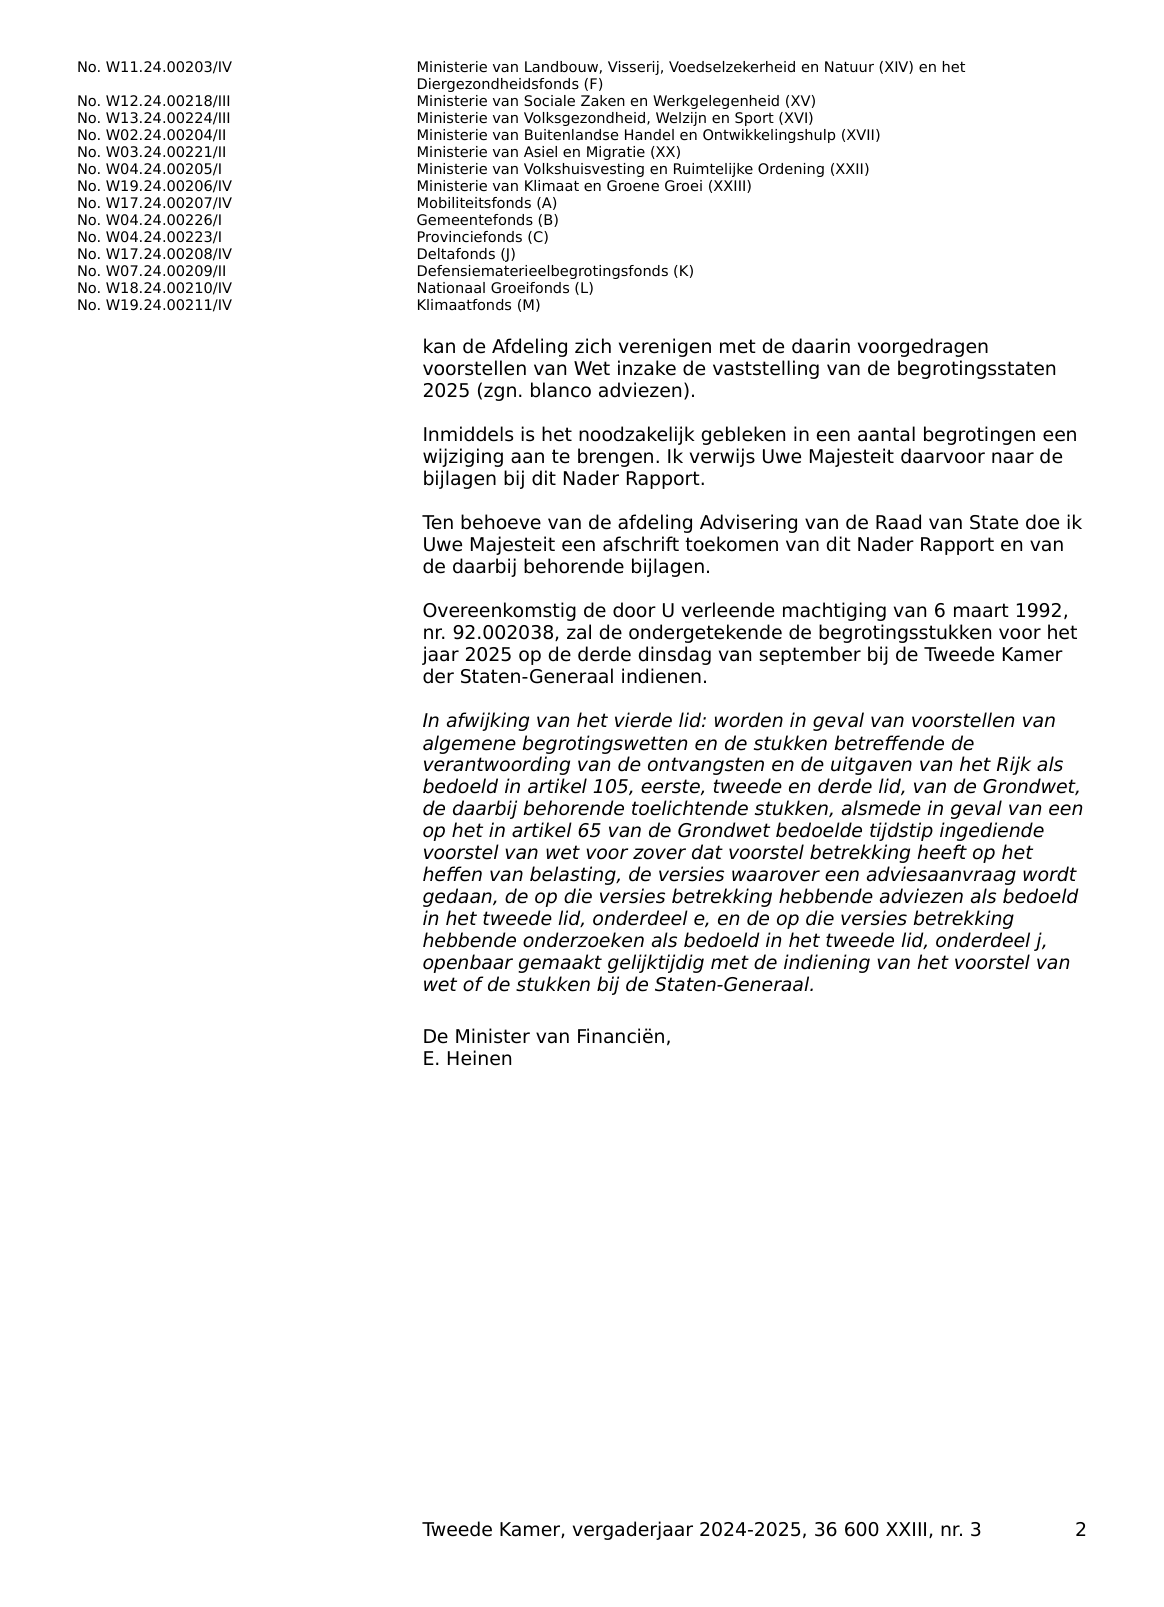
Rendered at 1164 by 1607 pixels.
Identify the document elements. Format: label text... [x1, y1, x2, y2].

table_cell No. W04.24.00223/I [77, 229, 410, 246]
table_cell Provinciefonds (C) [410, 229, 1087, 246]
table_cell Ministerie van Asiel en Migratie (XX) [410, 144, 1087, 161]
text In afwijking van het vierde lid: worden in geval van voorstellen van algemene begrotingswetten en de stukken betreffende de verantwoording van de ontvangsten en de uitgaven van het Rijk als bedoeld in artikel 105, eerste, tweede en derde lid, van de Grondwet, de daarbij behorende toelichtende stukken, alsmede in geval van een op het in artikel 65 van de Grondwet bedoelde tijdstip ingediende voorstel van wet voor zover dat voorstel betrekking heeft op het heffen van belasting, de versies waarover een adviesaanvraag wordt gedaan, de op die versies betrekking hebbende adviezen als bedoeld in het tweede lid, onderdeel e, en de op die versies betrekking hebbende onderzoeken als bedoeld in het tweede lid, onderdeel j, openbaar gemaakt gelijktijdig met de indiening van het voorstel van wet of de stukken bij de Staten-Generaal. [422, 710, 1087, 996]
table_cell No. W12.24.00218/III [77, 93, 410, 110]
table_cell No. W18.24.00210/IV [77, 280, 410, 297]
table_cell Ministerie van Buitenlandse Handel en Ontwikkelingshulp (XVII) [410, 127, 1087, 144]
table_cell Mobiliteitsfonds (A) [410, 195, 1087, 212]
table_cell No. W19.24.00211/IV [77, 297, 410, 314]
table_cell Gemeentefonds (B) [410, 212, 1087, 229]
table_cell No. W04.24.00226/I [77, 212, 410, 229]
text De Minister van Financiën, E. Heinen [422, 1026, 1087, 1070]
table_cell Ministerie van Landbouw, Visserij, Voedselzekerheid en Natuur (XIV) en het Diergezondheidsfonds (F) [410, 59, 1087, 93]
text kan de Afdeling zich verenigen met de daarin voorgedragen voorstellen van Wet inzake de vaststelling van de begrotingsstaten 2025 (zgn. blanco adviezen). [422, 336, 1087, 402]
table_cell No. W17.24.00208/IV [77, 246, 410, 263]
table_cell No. W03.24.00221/II [77, 144, 410, 161]
table_cell No. W02.24.00204/II [77, 127, 410, 144]
text Inmiddels is het noodzakelijk gebleken in een aantal begrotingen een wijziging aan te brengen. Ik verwijs Uwe Majesteit daarvoor naar de bijlagen bij dit Nader Rapport. [422, 424, 1087, 490]
table_cell Ministerie van Volksgezondheid, Welzijn en Sport (XVI) [410, 110, 1087, 127]
text Overeenkomstig de door U verleende machtiging van 6 maart 1992, nr. 92.002038, zal de ondergetekende de begrotingsstukken voor het jaar 2025 op de derde dinsdag van september bij de Tweede Kamer der Staten-Generaal indienen. [422, 600, 1087, 688]
table_cell Deltafonds (J) [410, 246, 1087, 263]
table_cell Ministerie van Volkshuisvesting en Ruimtelijke Ordening (XXII) [410, 161, 1087, 178]
text Ten behoeve van de afdeling Advisering van de Raad van State doe ik Uwe Majesteit een afschrift toekomen van dit Nader Rapport en van de daarbij behorende bijlagen. [422, 512, 1087, 578]
table_cell Ministerie van Klimaat en Groene Groei (XXIII) [410, 178, 1087, 195]
table_cell No. W11.24.00203/IV [77, 59, 410, 93]
table_cell No. W07.24.00209/II [77, 263, 410, 280]
table_cell No. W17.24.00207/IV [77, 195, 410, 212]
table_cell No. W13.24.00224/III [77, 110, 410, 127]
table_cell Klimaatfonds (M) [410, 297, 1087, 314]
table_cell No. W19.24.00206/IV [77, 178, 410, 195]
table_cell Ministerie van Sociale Zaken en Werkgelegenheid (XV) [410, 93, 1087, 110]
table_cell Nationaal Groeifonds (L) [410, 280, 1087, 297]
table_cell Defensiematerieelbegrotingsfonds (K) [410, 263, 1087, 280]
table_cell No. W04.24.00205/I [77, 161, 410, 178]
